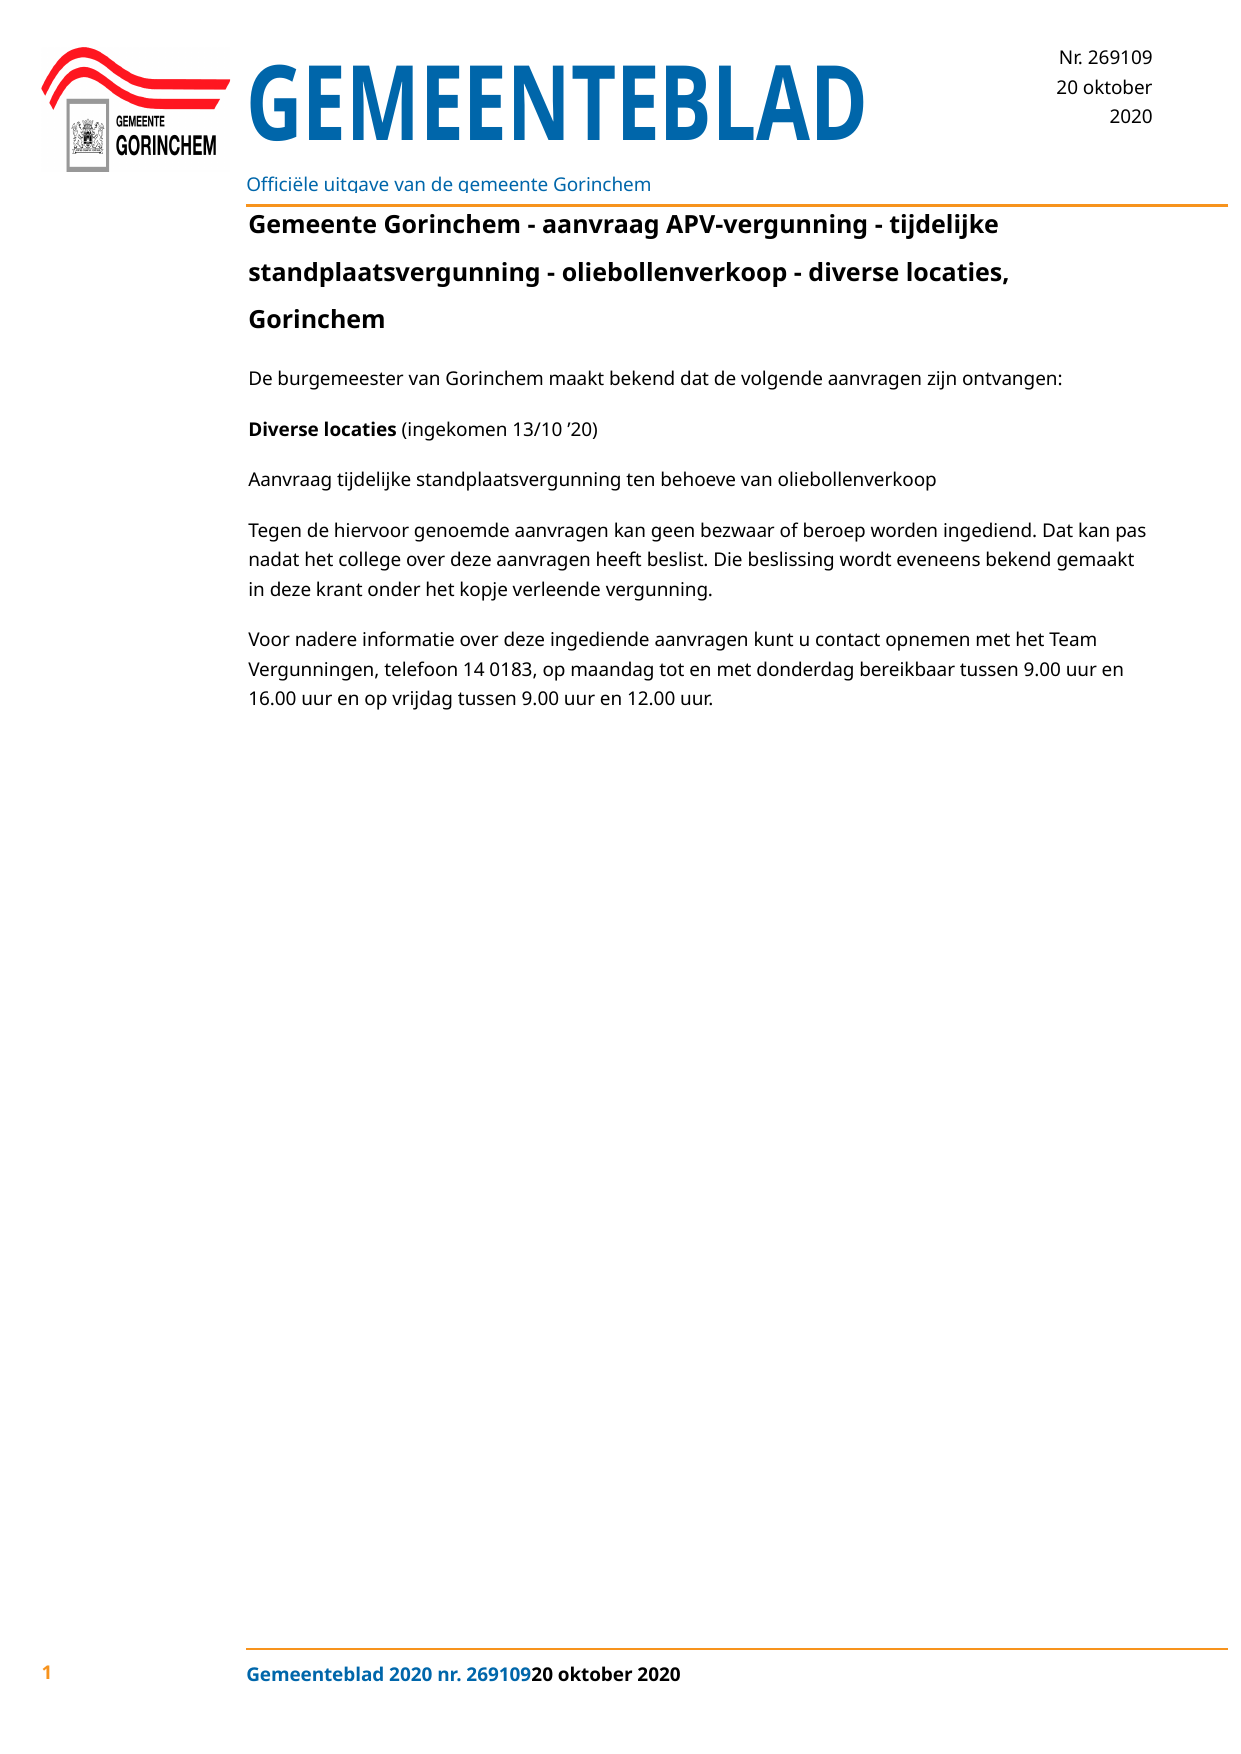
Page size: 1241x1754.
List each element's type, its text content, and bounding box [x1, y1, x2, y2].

text De burgemeester van Gorinchem maakt bekend dat de volgende aanvragen zijn ontvangen: [248, 366, 1152, 391]
text Tegen de hiervoor genoemde aanvragen kan geen bezwaar of beroep worden ingediend. Dat kan pas nadat het college over deze aanvragen heeft beslist. Die beslissing wordt eveneens bekend gemaakt in deze krant onder het kopje verleende vergunning. [248, 517, 1152, 602]
picture [41, 47, 231, 172]
text Aanvraag tijdelijke standplaatsvergunning ten behoeve van oliebollenverkoop [248, 466, 1152, 492]
text Gemeente Gorinchem - aanvraag APV-vergunning - tijdelijke standplaatsvergunning - oliebollenverkoop - diverse locaties, Gorinchem [248, 207, 1152, 336]
text Voor nadere informatie over deze ingediende aanvragen kunt u contact opnemen met het Team Vergunningen, telefoon 14 0183, op maandag tot en met donderdag bereikbaar tussen 9.00 uur en 16.00 uur en op vrijdag tussen 9.00 uur en 12.00 uur. [248, 626, 1152, 711]
text Diverse locaties (ingekomen 13/10 ’20) [248, 416, 1152, 442]
